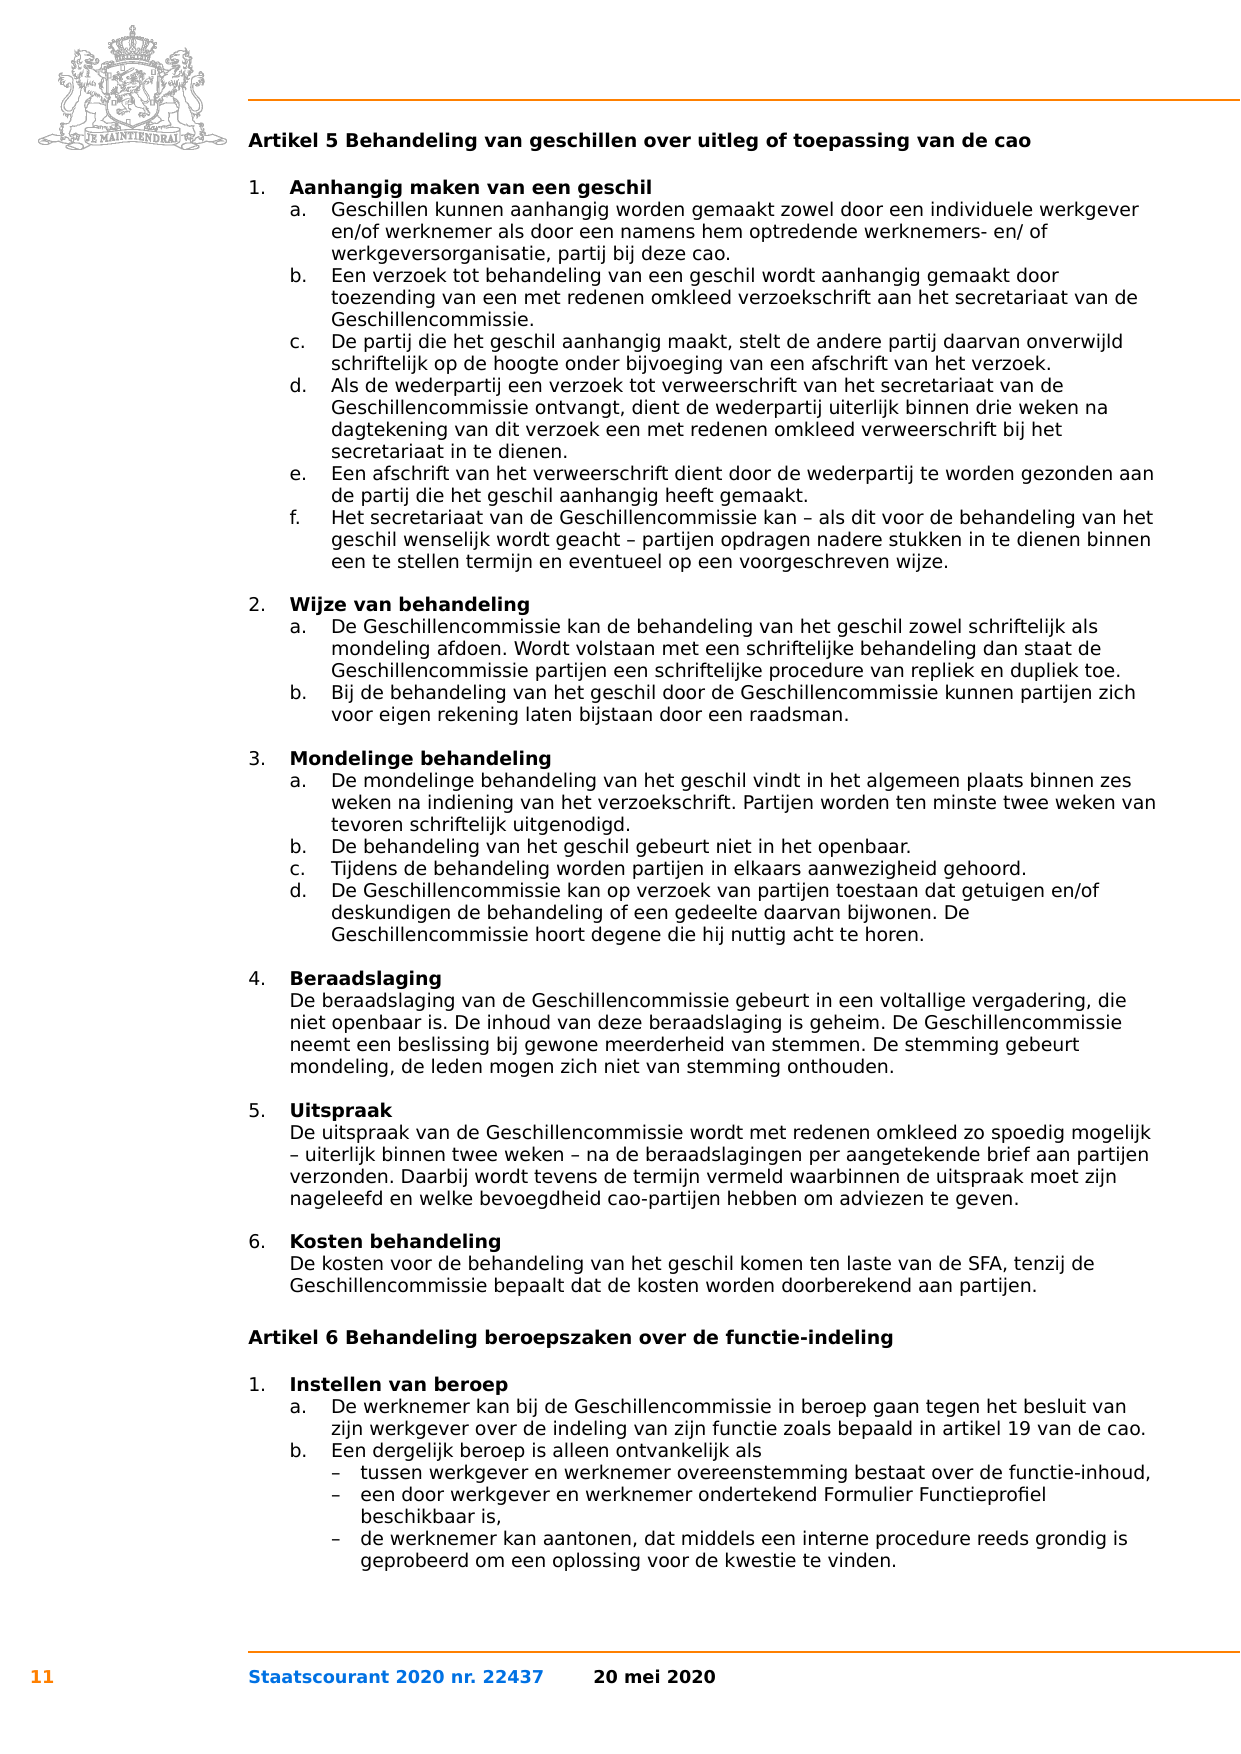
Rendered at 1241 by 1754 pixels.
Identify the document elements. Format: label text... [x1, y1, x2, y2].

text – een door werkgever en werknemer ondertekend Formulier Functieprofiel beschikbaar is, [331, 1484, 1163, 1528]
text a. De Geschillencommissie kan de behandeling van het geschil zowel schriftelijk als mondeling afdoen. Wordt volstaan met een schriftelijke behandeling dan staat de Geschillencommissie partijen een schriftelijke procedure van repliek en dupliek toe. [289, 616, 1163, 682]
text f. Het secretariaat van de Geschillencommissie kan – als dit voor de behandeling van het geschil wenselijk wordt geacht – partijen opdragen nadere stukken in te dienen binnen een te stellen termijn en eventueel op een voorgeschreven wijze. [289, 507, 1163, 572]
text 2. Wijze van behandeling [248, 594, 1163, 616]
text 4. Beraadslaging [248, 968, 1163, 990]
text 3. Mondelinge behandeling [248, 748, 1163, 770]
text d. Als de wederpartij een verzoek tot verweerschrift van het secretariaat van de Geschillencommissie ontvangt, dient de wederpartij uiterlijk binnen drie weken na dagtekening van dit verzoek een met redenen omkleed verweerschrift bij het secretariaat in te dienen. [289, 375, 1163, 463]
text 1. Instellen van beroep [248, 1374, 1163, 1396]
text c. Tijdens de behandeling worden partijen in elkaars aanwezigheid gehoord. [289, 858, 1163, 880]
text d. De Geschillencommissie kan op verzoek van partijen toestaan dat getuigen en/of deskundigen de behandeling of een gedeelte daarvan bijwonen. De Geschillencommissie hoort degene die hij nuttig acht te horen. [289, 880, 1163, 946]
subtitle Artikel 6 Behandeling beroepszaken over de functie-indeling [248, 1327, 1163, 1349]
text e. Een afschrift van het verweerschrift dient door de wederpartij te worden gezonden aan de partij die het geschil aanhangig heeft gemaakt. [289, 463, 1163, 507]
text a. De mondelinge behandeling van het geschil vindt in het algemeen plaats binnen zes weken na indiening van het verzoekschrift. Partijen worden ten minste twee weken van tevoren schriftelijk uitgenodigd. [289, 770, 1163, 836]
text De kosten voor de behandeling van het geschil komen ten laste van de SFA, tenzij de Geschillencommissie bepaalt dat de kosten worden doorberekend aan partijen. [289, 1253, 1163, 1297]
text b. Een verzoek tot behandeling van een geschil wordt aanhangig gemaakt door toezending van een met redenen omkleed verzoekschrift aan het secretariaat van de Geschillencommissie. [289, 265, 1163, 331]
text 5. Uitspraak [248, 1099, 1163, 1122]
text – de werknemer kan aantonen, dat middels een interne procedure reeds grondig is geprobeerd om een oplossing voor de kwestie te vinden. [331, 1528, 1163, 1572]
picture [38, 25, 227, 150]
text b. Een dergelijk beroep is alleen ontvankelijk als [289, 1440, 1163, 1462]
text b. De behandeling van het geschil gebeurt niet in het openbaar. [289, 836, 1163, 858]
text a. De werknemer kan bij de Geschillencommissie in beroep gaan tegen het besluit van zijn werkgever over de indeling van zijn functie zoals bepaald in artikel 19 van de cao. [289, 1396, 1163, 1440]
text 1. Aanhangig maken van een geschil [248, 177, 1163, 199]
text c. De partij die het geschil aanhangig maakt, stelt de andere partij daarvan onverwijld schriftelijk op de hoogte onder bijvoeging van een afschrift van het verzoek. [289, 331, 1163, 375]
subtitle Artikel 5 Behandeling van geschillen over uitleg of toepassing van de cao [248, 130, 1163, 152]
text 6. Kosten behandeling [248, 1231, 1163, 1253]
text De uitspraak van de Geschillencommissie wordt met redenen omkleed zo spoedig mogelijk – uiterlijk binnen twee weken – na de beraadslagingen per aangetekende brief aan partijen verzonden. Daarbij wordt tevens de termijn vermeld waarbinnen de uitspraak moet zijn nageleefd en welke bevoegdheid cao-partijen hebben om adviezen te geven. [289, 1122, 1163, 1209]
text b. Bij de behandeling van het geschil door de Geschillencommissie kunnen partijen zich voor eigen rekening laten bijstaan door een raadsman. [289, 682, 1163, 726]
text a. Geschillen kunnen aanhangig worden gemaakt zowel door een individuele werkgever en/of werknemer als door een namens hem optredende werknemers- en/ of werkgeversorganisatie, partij bij deze cao. [289, 199, 1163, 265]
text De beraadslaging van de Geschillencommissie gebeurt in een voltallige vergadering, die niet openbaar is. De inhoud van deze beraadslaging is geheim. De Geschillencommissie neemt een beslissing bij gewone meerderheid van stemmen. De stemming gebeurt mondeling, de leden mogen zich niet van stemming onthouden. [289, 990, 1163, 1078]
text – tussen werkgever en werknemer overeenstemming bestaat over de functie-inhoud, [331, 1462, 1163, 1484]
